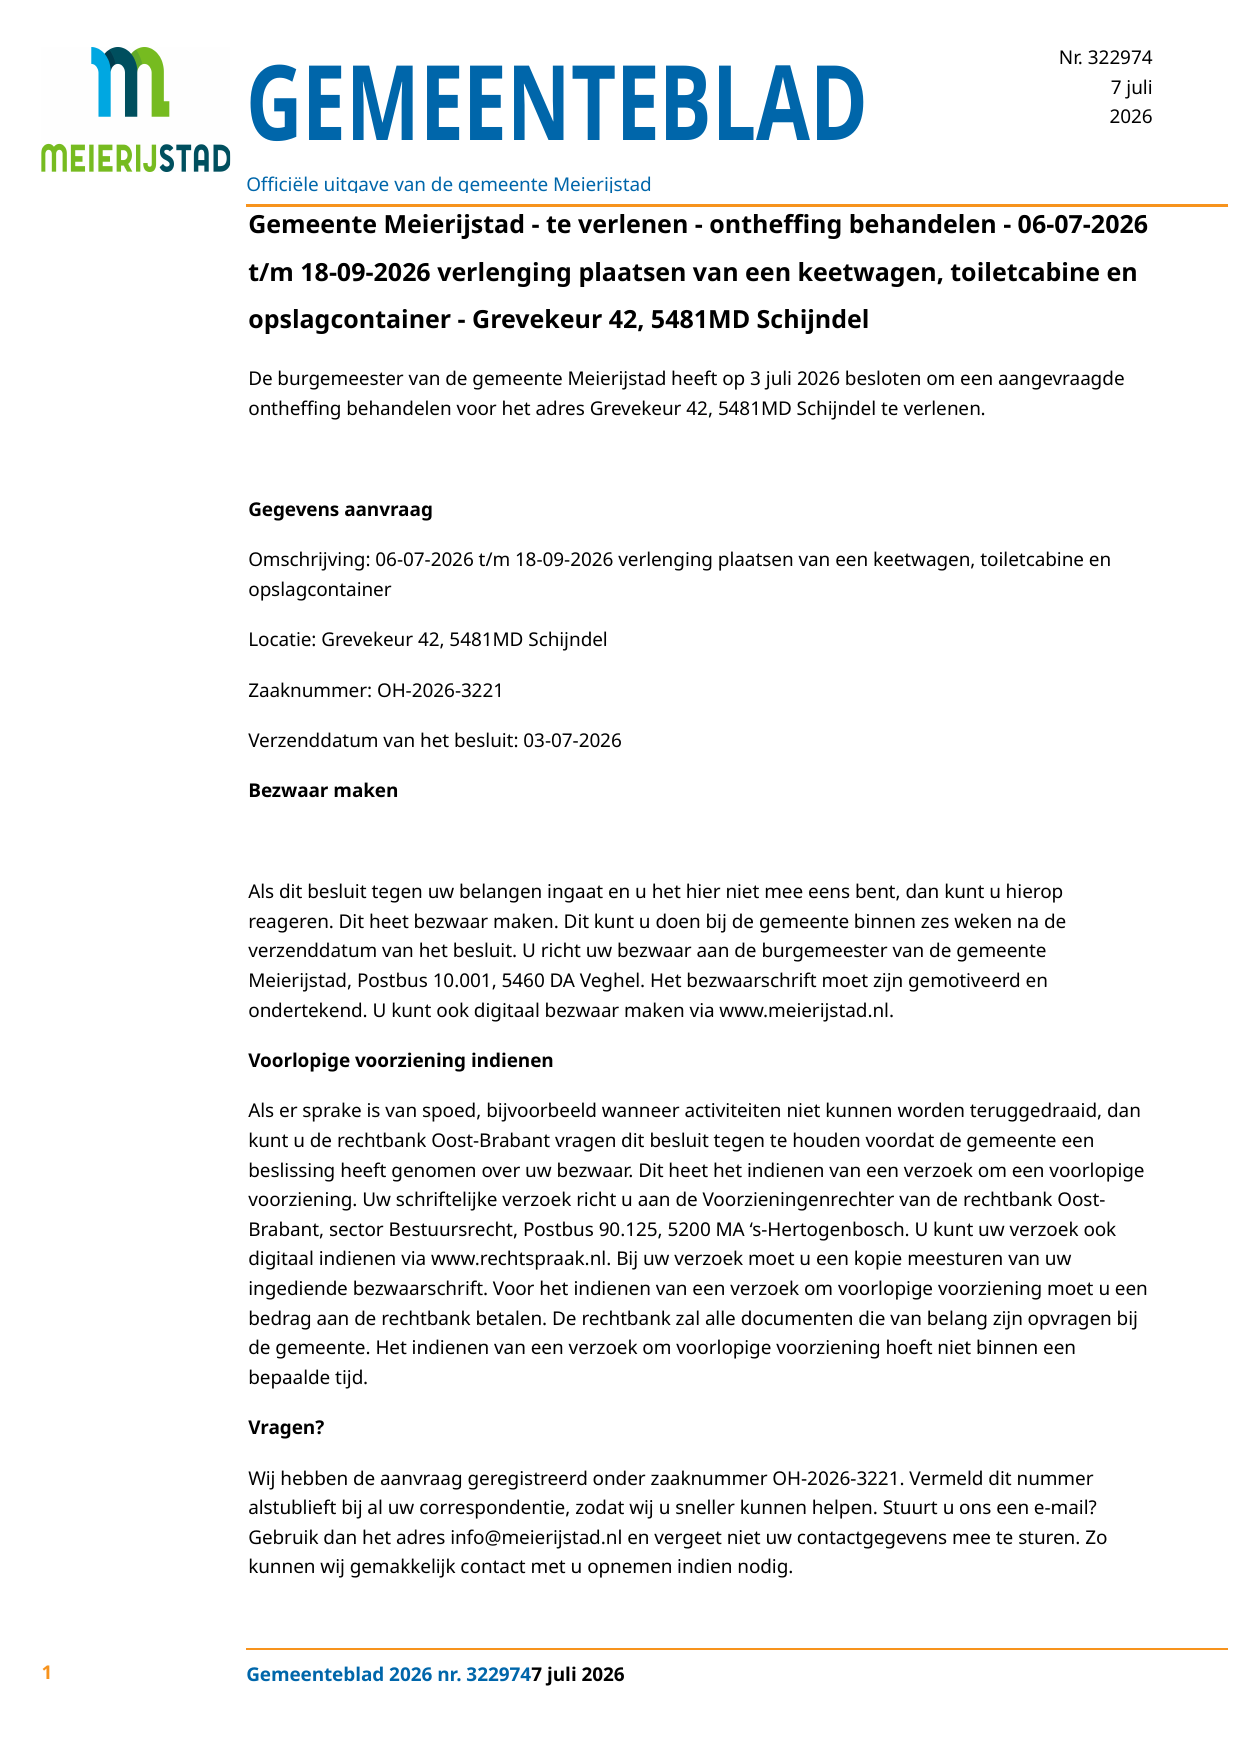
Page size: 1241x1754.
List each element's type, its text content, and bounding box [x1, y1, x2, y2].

text Voorlopige voorziening indienen [248, 1047, 1152, 1073]
text Gemeente Meierijstad - te verlenen - ontheffing behandelen - 06-07-2026 t/m 18-09-2026 verlenging plaatsen van een keetwagen, toiletcabine en opslagcontainer - Grevekeur 42, 5481MD Schijndel [248, 207, 1152, 336]
text Omschrijving: 06-07-2026 t/m 18-09-2026 verlenging plaatsen van een keetwagen, toiletcabine en opslagcontainer [248, 546, 1152, 602]
text Verzenddatum van het besluit: 03-07-2026 [248, 727, 1152, 753]
text Bezwaar maken [248, 778, 1152, 803]
text Gegevens aanvraag [248, 496, 1152, 522]
text De burgemeester van de gemeente Meierijstad heeft op 3 juli 2026 besloten om een aangevraagde ontheffing behandelen voor het adres Grevekeur 42, 5481MD Schijndel te verlenen. [248, 366, 1152, 421]
text Locatie: Grevekeur 42, 5481MD Schijndel [248, 626, 1152, 652]
text Als dit besluit tegen uw belangen ingaat en u het hier niet mee eens bent, dan kunt u hierop reageren. Dit heet bezwaar maken. Dit kunt u doen bij de gemeente binnen zes weken na de verzenddatum van het besluit. U richt uw bezwaar aan de burgemeester van de gemeente Meierijstad, Postbus 10.001, 5460 DA Veghel. Het bezwaarschrift moet zijn gemotiveerd en ondertekend. U kunt ook digitaal bezwaar maken via www.meierijstad.nl. [248, 878, 1152, 1022]
text Vragen? [248, 1414, 1152, 1440]
picture [41, 47, 231, 172]
text Wij hebben de aanvraag geregistreerd onder zaaknummer OH-2026-3221. Vermeld dit nummer alstublieft bij al uw correspondentie, zodat wij u sneller kunnen helpen. Stuurt u ons een e-mail? Gebruik dan het adres info@meierijstad.nl en vergeet niet uw contactgegevens mee te sturen. Zo kunnen wij gemakkelijk contact met u opnemen indien nodig. [248, 1465, 1152, 1579]
text Zaaknummer: OH-2026-3221 [248, 677, 1152, 702]
text Als er sprake is van spoed, bijvoorbeeld wanneer activiteiten niet kunnen worden teruggedraaid, dan kunt u de rechtbank Oost-Brabant vragen dit besluit tegen te houden voordat de gemeente een beslissing heeft genomen over uw bezwaar. Dit heet het indienen van een verzoek om een voorlopige voorziening. Uw schriftelijke verzoek richt u aan de Voorzieningenrechter van de rechtbank Oost-Brabant, sector Bestuursrecht, Postbus 90.125, 5200 MA ‘s-Hertogenbosch. U kunt uw verzoek ook digitaal indienen via www.rechtspraak.nl. Bij uw verzoek moet u een kopie meesturen van uw ingediende bezwaarschrift. Voor het indienen van een verzoek om voorlopige voorziening moet u een bedrag aan de rechtbank betalen. De rechtbank zal alle documenten die van belang zijn opvragen bij de gemeente. Het indienen van een verzoek om voorlopige voorziening hoeft niet binnen een bepaalde tijd. [248, 1098, 1152, 1389]
